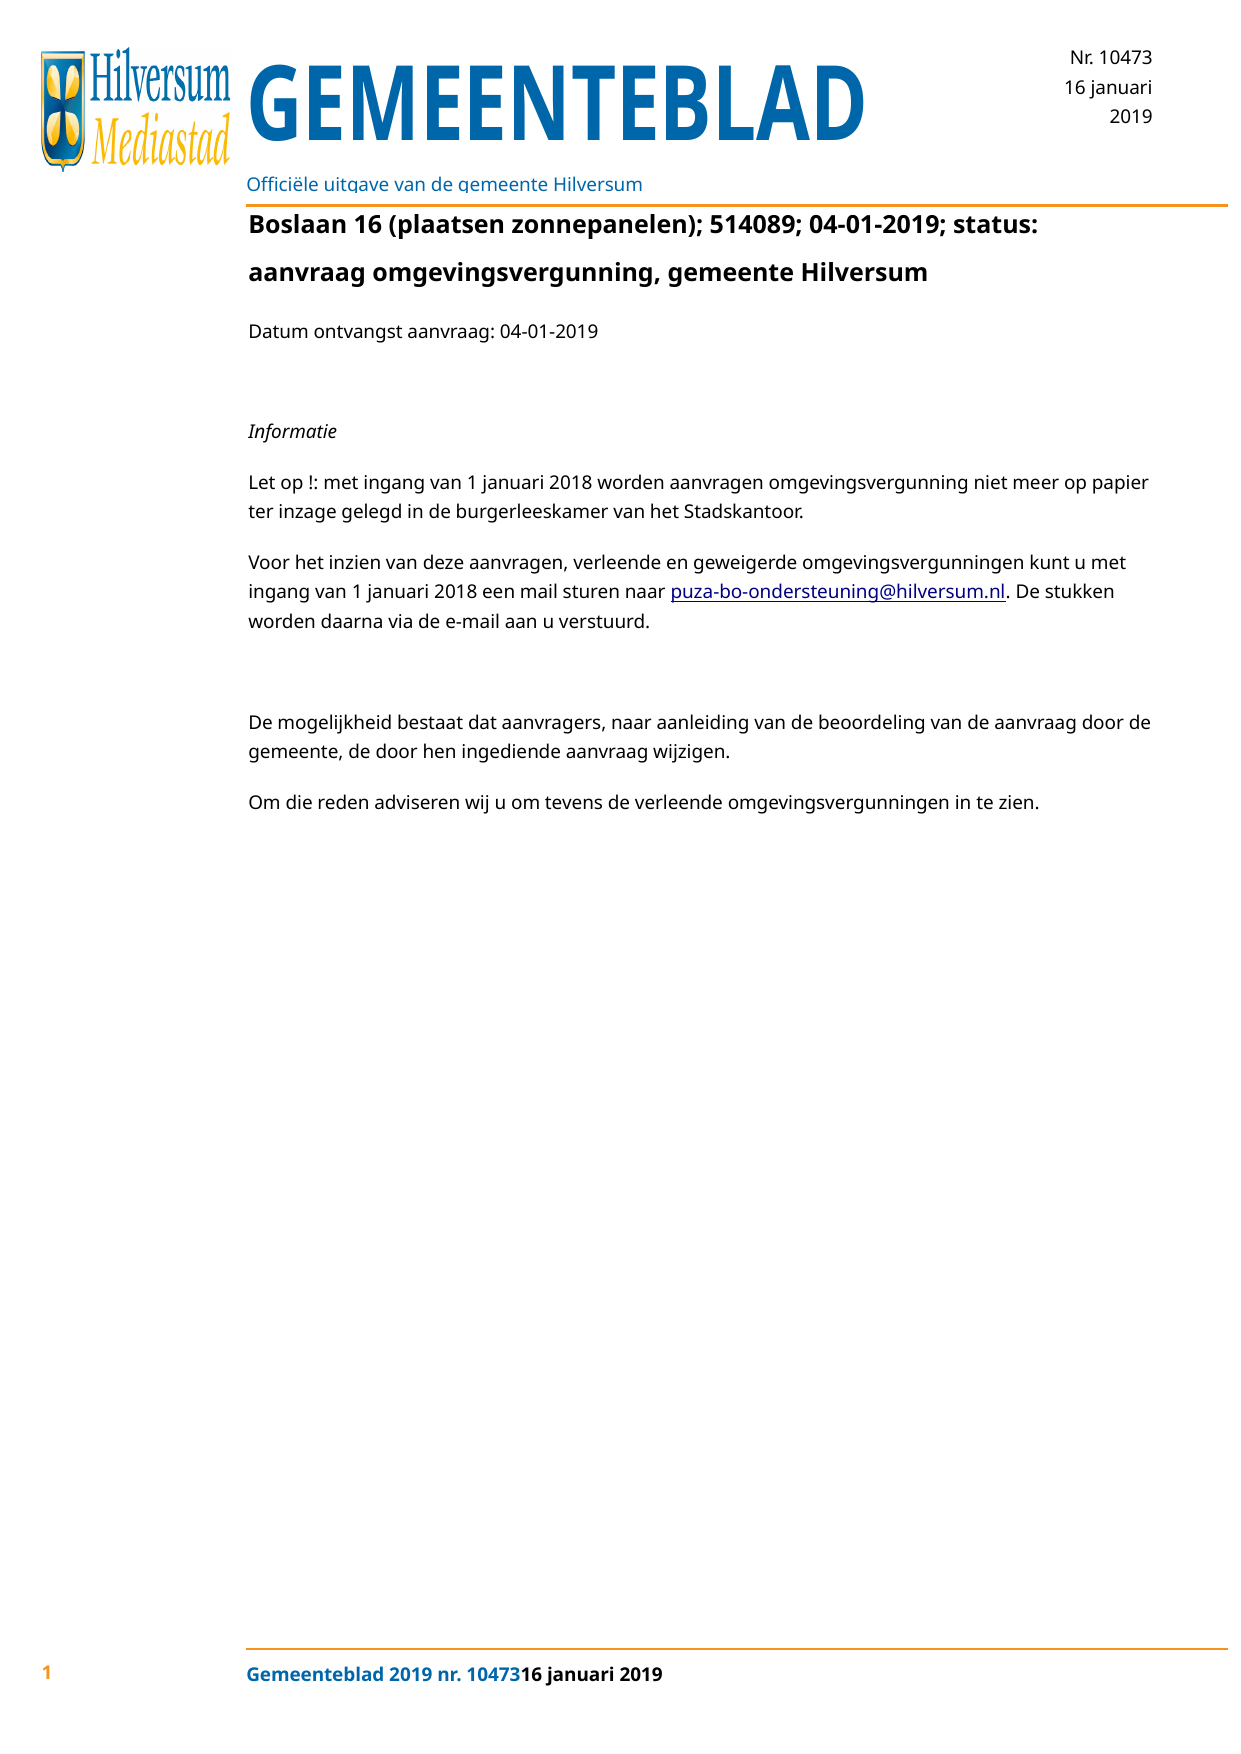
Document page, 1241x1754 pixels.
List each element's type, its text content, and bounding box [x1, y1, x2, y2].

text De mogelijkheid bestaat dat aanvragers, naar aanleiding van de beoordeling van de aanvraag door de gemeente, de door hen ingediende aanvraag wijzigen. [248, 709, 1152, 764]
picture [41, 47, 231, 172]
text Datum ontvangst aanvraag: 04-01-2019 [248, 318, 1152, 344]
text Om die reden adviseren wij u om tevens de verleende omgevingsvergunningen in te zien. [248, 789, 1152, 815]
text Voor het inzien van deze aanvragen, verleende en geweigerde omgevingsvergunningen kunt u met ingang van 1 januari 2018 een mail sturen naar puza-bo-ondersteuning@hilversum.nl. De stukken worden daarna via de e-mail aan u verstuurd. [248, 549, 1152, 634]
text Boslaan 16 (plaatsen zonnepanelen); 514089; 04-01-2019; status: aanvraag omgevingsvergunning, gemeente Hilversum [248, 207, 1152, 288]
text Let op !: met ingang van 1 januari 2018 worden aanvragen omgevingsvergunning niet meer op papier ter inzage gelegd in de burgerleeskamer van het Stadskantoor. [248, 469, 1152, 524]
text Informatie [248, 419, 1152, 444]
